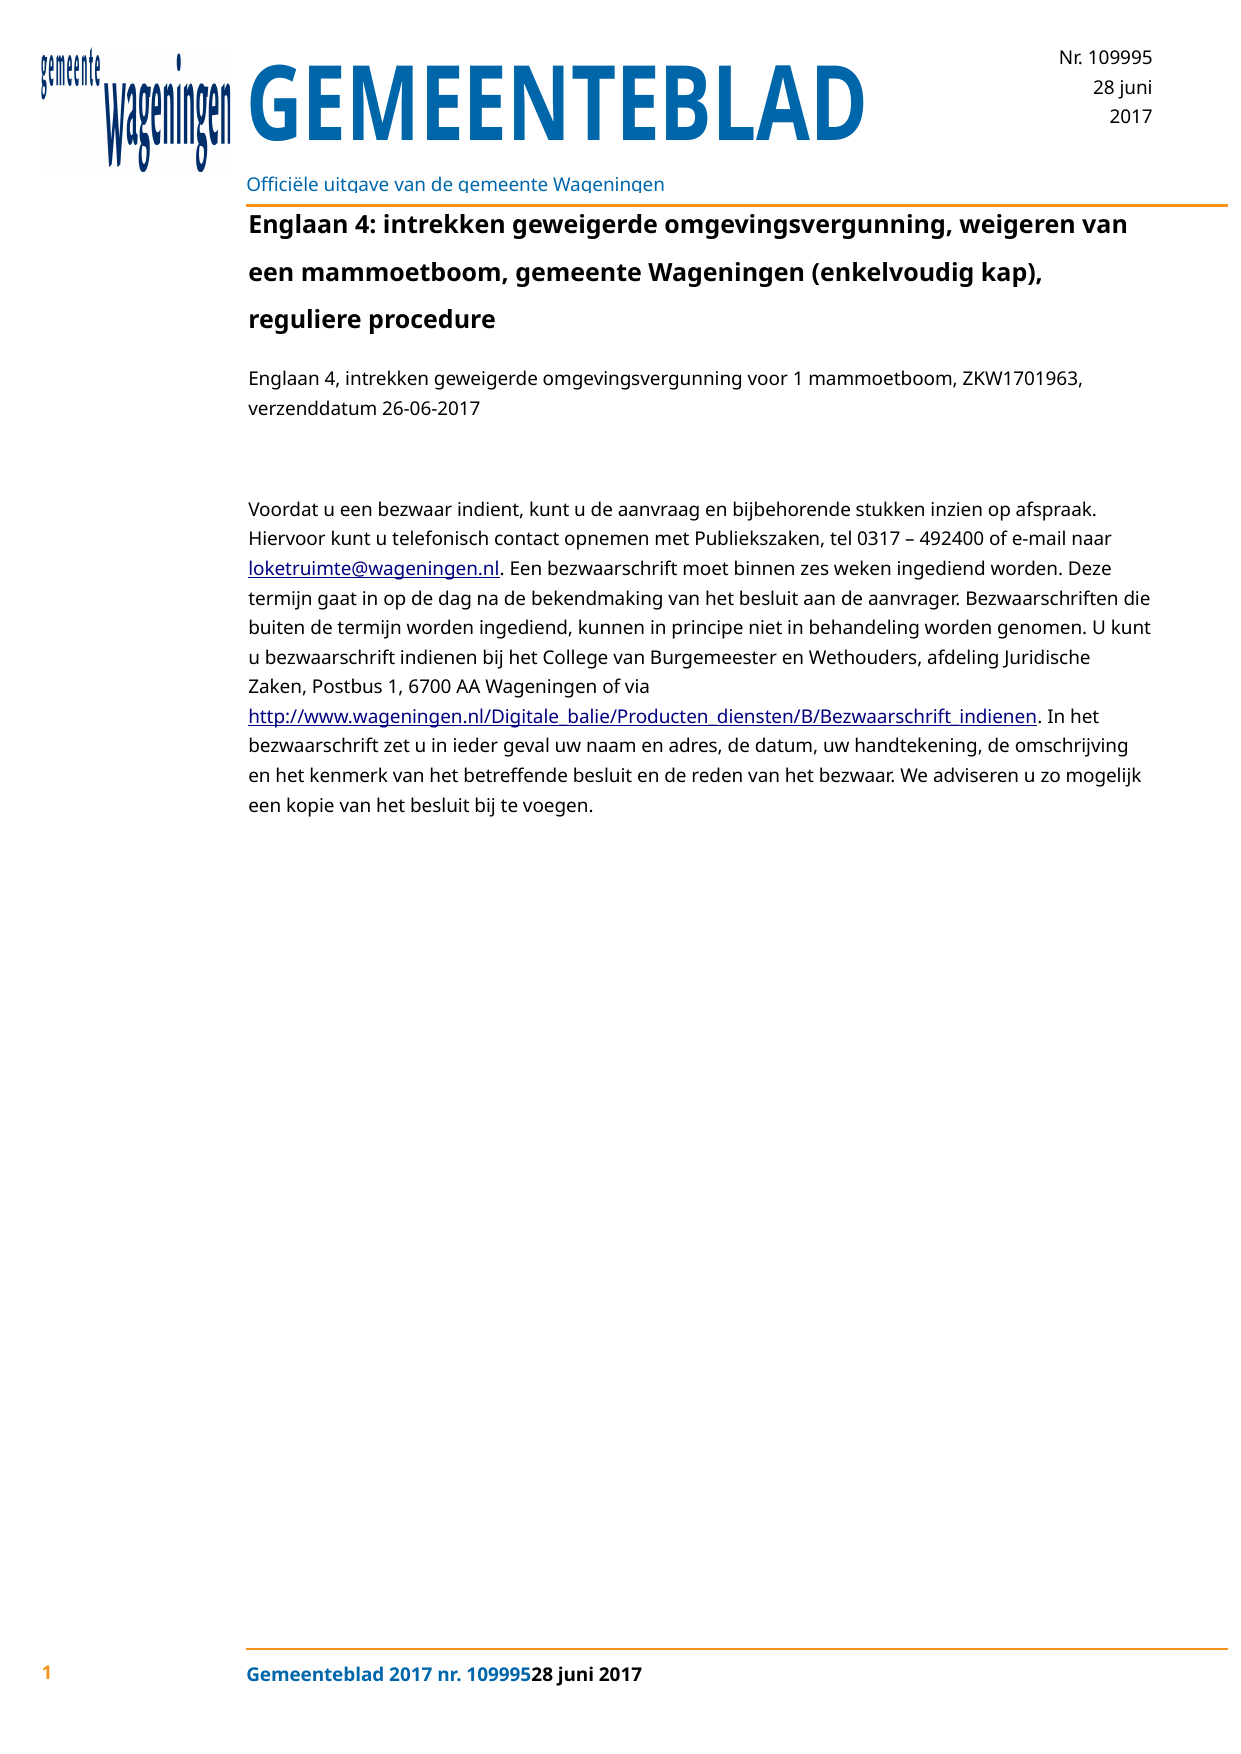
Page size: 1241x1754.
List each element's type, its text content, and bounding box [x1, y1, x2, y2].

picture [41, 47, 231, 172]
text Voordat u een bezwaar indient, kunt u de aanvraag en bijbehorende stukken inzien op afspraak. Hiervoor kunt u telefonisch contact opnemen met Publiekszaken, tel 0317 – 492400 of e-mail naar loketruimte@wageningen.nl. Een bezwaarschrift moet binnen zes weken ingediend worden. Deze termijn gaat in op de dag na de bekendmaking van het besluit aan de aanvrager. Bezwaarschriften die buiten de termijn worden ingediend, kunnen in principe niet in behandeling worden genomen. U kunt u bezwaarschrift indienen bij het College van Burgemeester en Wethouders, afdeling Juridische Zaken, Postbus 1, 6700 AA Wageningen of via http://www.wageningen.nl/Digitale_balie/Producten_diensten/B/Bezwaarschrift_indienen. In het bezwaarschrift zet u in ieder geval uw naam en adres, de datum, uw handtekening, de omschrijving en het kenmerk van het betreffende besluit en de reden van het bezwaar. We adviseren u zo mogelijk een kopie van het besluit bij te voegen. [248, 496, 1152, 817]
text Englaan 4: intrekken geweigerde omgevingsvergunning, weigeren van een mammoetboom, gemeente Wageningen (enkelvoudig kap), reguliere procedure [248, 207, 1152, 336]
text Englaan 4, intrekken geweigerde omgevingsvergunning voor 1 mammoetboom, ZKW1701963, verzenddatum 26-06-2017 [248, 366, 1152, 421]
